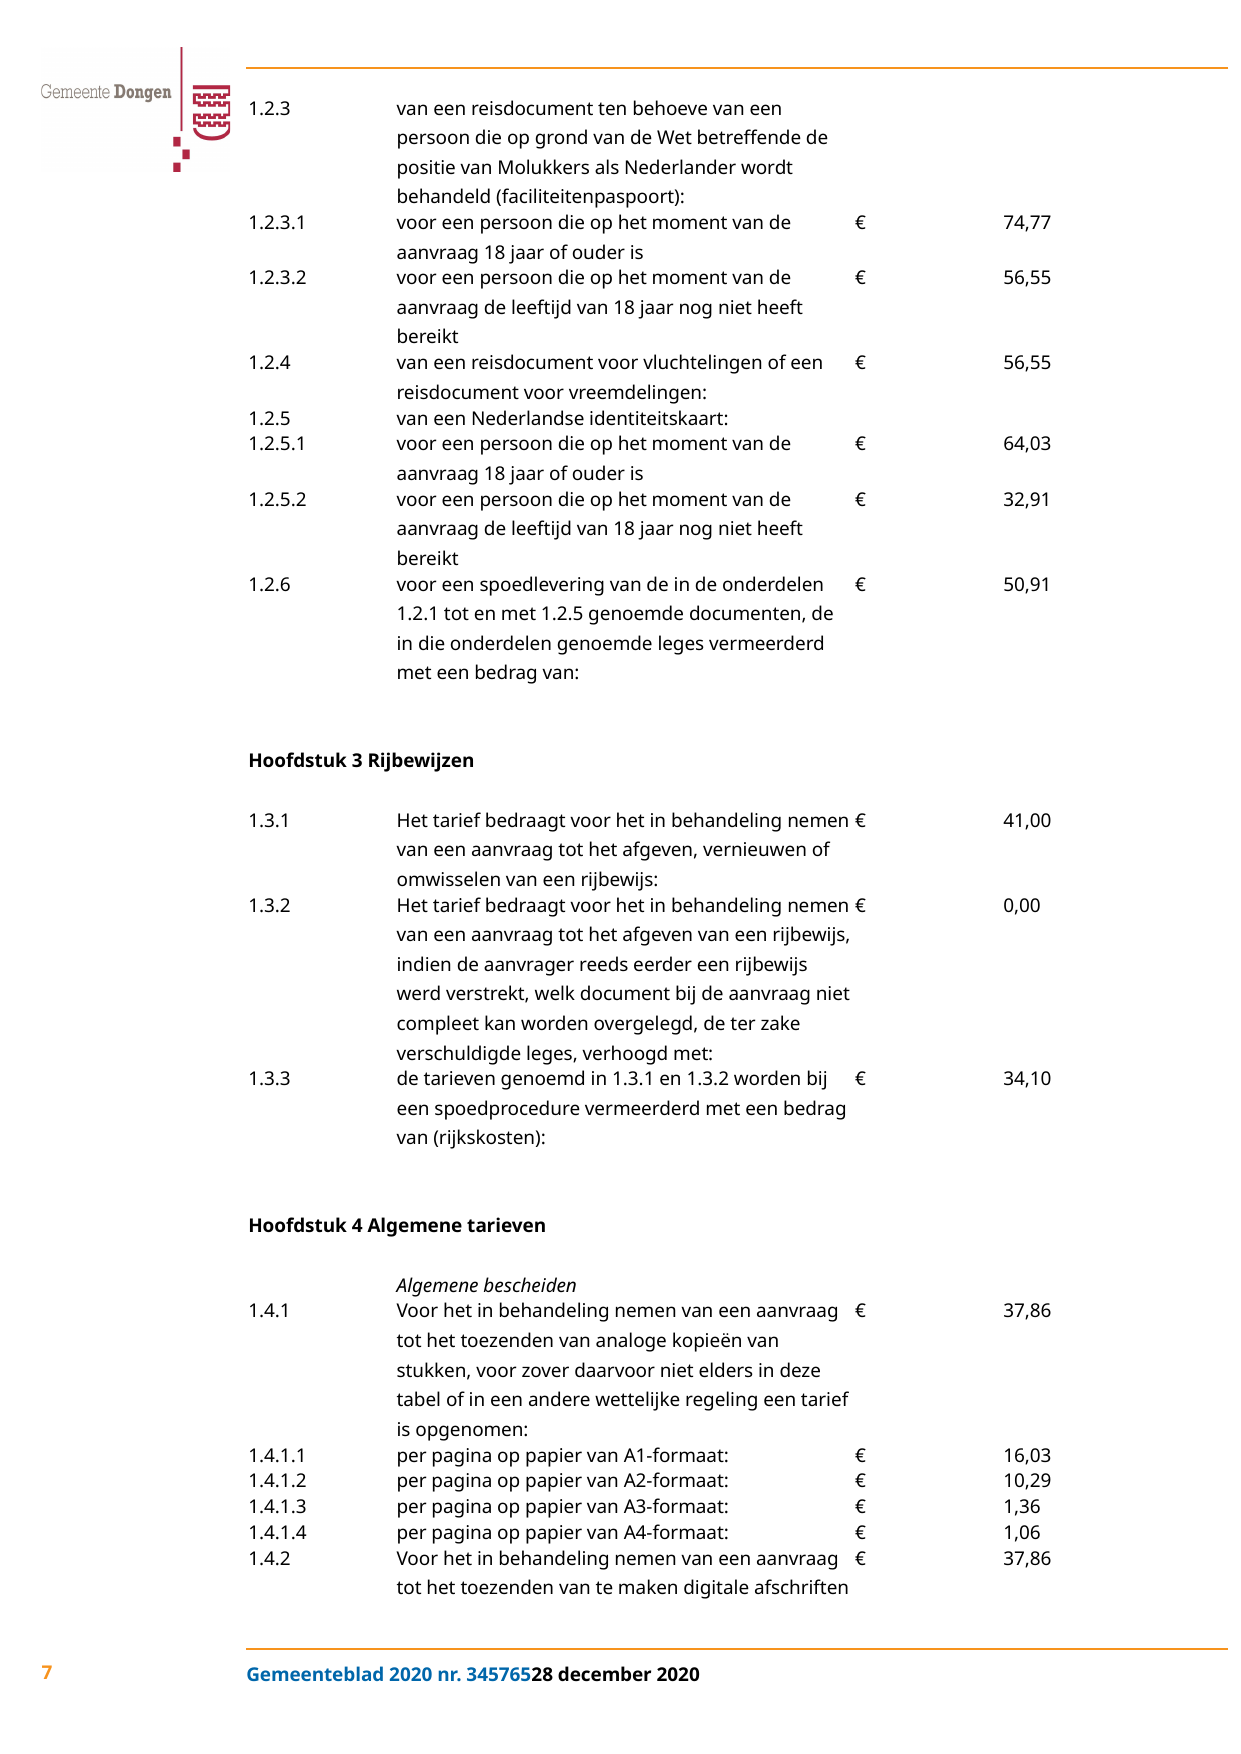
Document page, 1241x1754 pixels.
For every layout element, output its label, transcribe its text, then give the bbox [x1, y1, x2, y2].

table_cell 1,36 [1003, 1493, 1152, 1519]
table_header 41,00 [1003, 807, 1152, 892]
table_cell € [855, 1493, 1003, 1519]
table_cell 16,03 [1003, 1442, 1152, 1467]
text Hoofdstuk 3 Rijbewijzen [248, 748, 1152, 773]
table_cell 1.2.4 [248, 350, 396, 405]
table_cell voor een persoon die op het moment van de aanvraag de leeftijd van 18 jaar nog niet heeft bereikt [396, 265, 855, 349]
table_header € [855, 807, 1003, 892]
table_cell 34,10 [1003, 1065, 1152, 1150]
table_header [1003, 1272, 1152, 1298]
table_cell de tarieven genoemd in 1.3.1 en 1.3.2 worden bij een spoedprocedure vermeerderd met een bedrag van (rijkskosten): [396, 1065, 855, 1150]
table_cell 0,00 [1003, 892, 1152, 1065]
table_cell 74,77 [1003, 209, 1152, 264]
table_cell 64,03 [1003, 431, 1152, 486]
table_cell € [855, 1519, 1003, 1545]
table_cell 1.4.1.1 [248, 1442, 396, 1467]
table_cell 1.2.3.1 [248, 209, 396, 264]
picture [41, 47, 231, 172]
table_cell 1.2.3 [248, 95, 396, 209]
table_header Het tarief bedraagt voor het in behandeling nemen van een aanvraag tot het afgeven, vernieuwen of omwisselen van een rijbewijs: [396, 807, 855, 892]
table_cell € [855, 431, 1003, 486]
table_cell € [855, 209, 1003, 264]
table_cell per pagina op papier van A4-formaat: [396, 1519, 855, 1545]
table_cell 56,55 [1003, 265, 1152, 349]
table_cell [855, 405, 1003, 431]
table_header 1.3.1 [248, 807, 396, 892]
table_cell € [855, 571, 1003, 685]
table_cell € [855, 1468, 1003, 1493]
table_cell 37,86 [1003, 1545, 1152, 1600]
table_cell 1.3.3 [248, 1065, 396, 1150]
table_cell 50,91 [1003, 571, 1152, 685]
table_cell € [855, 350, 1003, 405]
table_header [855, 1272, 1003, 1298]
table_cell 1.2.5.2 [248, 486, 396, 571]
table_cell 1.2.5.1 [248, 431, 396, 486]
table_cell 1.4.1.4 [248, 1519, 396, 1545]
table_cell 32,91 [1003, 486, 1152, 571]
table_header Algemene bescheiden [396, 1272, 855, 1298]
table_cell 1.2.6 [248, 571, 396, 685]
table_cell per pagina op papier van A1-formaat: [396, 1442, 855, 1467]
table_cell € [855, 1545, 1003, 1600]
table_cell voor een spoedlevering van de in de onderdelen 1.2.1 tot en met 1.2.5 genoemde documenten, de in die onderdelen genoemde leges vermeerderd met een bedrag van: [396, 571, 855, 685]
table_cell per pagina op papier van A3-formaat: [396, 1493, 855, 1519]
table_cell 1.3.2 [248, 892, 396, 1065]
table_cell 1.4.1 [248, 1298, 396, 1442]
table_cell 1.4.1.3 [248, 1493, 396, 1519]
table_cell 1.2.3.2 [248, 265, 396, 349]
table_cell Voor het in behandeling nemen van een aanvraag tot het toezenden van te maken digitale afschriften [396, 1545, 855, 1600]
table_cell 1.4.2 [248, 1545, 396, 1600]
table_cell voor een persoon die op het moment van de aanvraag 18 jaar of ouder is [396, 209, 855, 264]
text Hoofdstuk 4 Algemene tarieven [248, 1213, 1152, 1238]
table_cell 56,55 [1003, 350, 1152, 405]
table_cell van een Nederlandse identiteitskaart: [396, 405, 855, 431]
table_cell van een reisdocument ten behoeve van een persoon die op grond van de Wet betreffende de positie van Molukkers als Nederlander wordt behandeld (faciliteitenpaspoort): [396, 95, 855, 209]
table_cell 1.2.5 [248, 405, 396, 431]
table_cell Voor het in behandeling nemen van een aanvraag tot het toezenden van analoge kopieën van stukken, voor zover daarvoor niet elders in deze tabel of in een andere wettelijke regeling een tarief is opgenomen: [396, 1298, 855, 1442]
table_cell 1,06 [1003, 1519, 1152, 1545]
table_cell [1003, 405, 1152, 431]
table_cell 1.4.1.2 [248, 1468, 396, 1493]
table_cell [1003, 95, 1152, 209]
table_cell € [855, 1442, 1003, 1467]
table_cell van een reisdocument voor vluchtelingen of een reisdocument voor vreemdelingen: [396, 350, 855, 405]
table_cell voor een persoon die op het moment van de aanvraag de leeftijd van 18 jaar nog niet heeft bereikt [396, 486, 855, 571]
table_cell € [855, 265, 1003, 349]
table_cell 10,29 [1003, 1468, 1152, 1493]
table_cell € [855, 892, 1003, 1065]
table_cell voor een persoon die op het moment van de aanvraag 18 jaar of ouder is [396, 431, 855, 486]
table_cell 37,86 [1003, 1298, 1152, 1442]
table_cell per pagina op papier van A2-formaat: [396, 1468, 855, 1493]
table_header [248, 1272, 396, 1298]
table_cell € [855, 486, 1003, 571]
table_cell € [855, 1065, 1003, 1150]
table_cell Het tarief bedraagt voor het in behandeling nemen van een aanvraag tot het afgeven van een rijbewijs, indien de aanvrager reeds eerder een rijbewijs werd verstrekt, welk document bij de aanvraag niet compleet kan worden overgelegd, de ter zake verschuldigde leges, verhoogd met: [396, 892, 855, 1065]
table_cell [855, 95, 1003, 209]
table_cell € [855, 1298, 1003, 1442]
